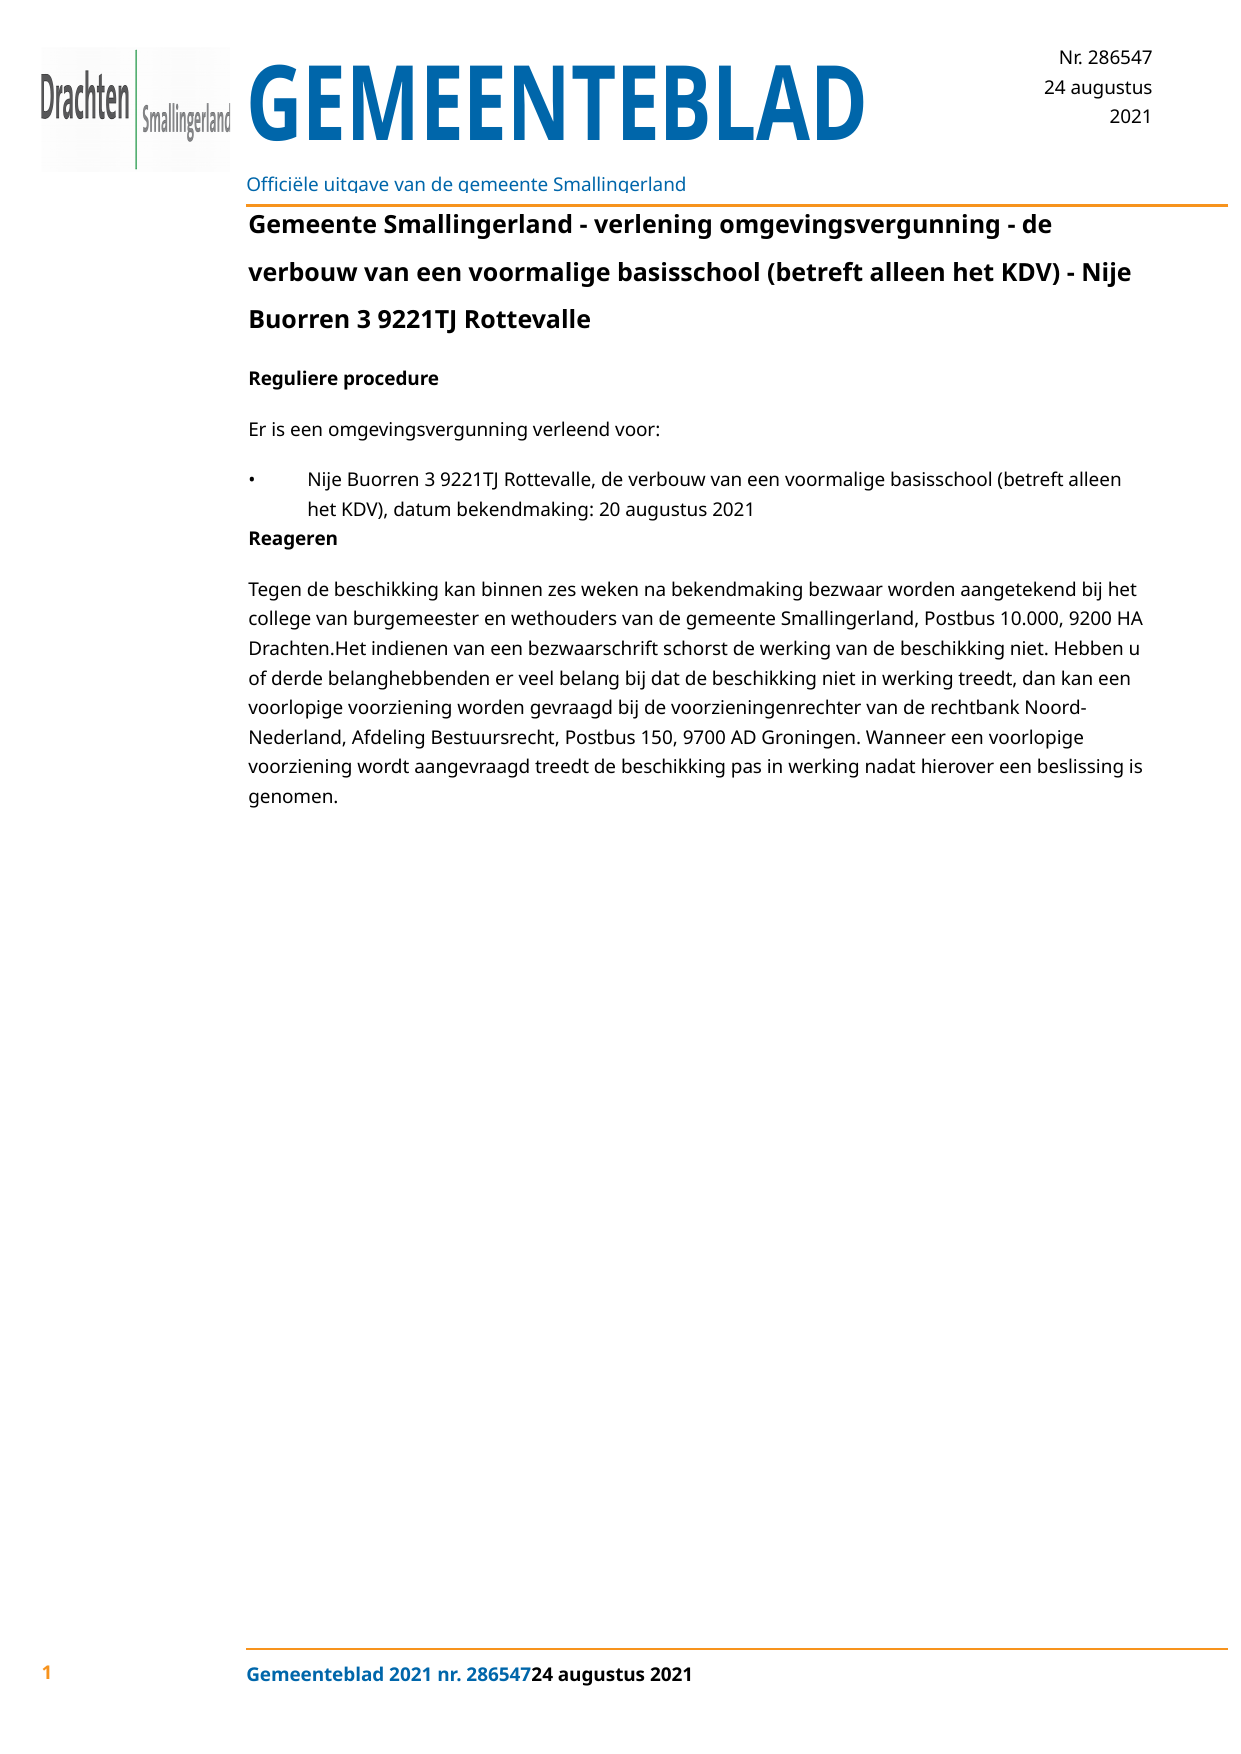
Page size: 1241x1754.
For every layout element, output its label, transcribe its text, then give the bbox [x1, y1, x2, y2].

list Nije Buorren 3 9221TJ Rottevalle, de verbouw van een voormalige basisschool (betreft alleen het KDV), datum bekendmaking: 20 augustus 2021 [248, 466, 1152, 522]
text Gemeente Smallingerland - verlening omgevingsvergunning - de verbouw van een voormalige basisschool (betreft alleen het KDV) - Nije Buorren 3 9221TJ Rottevalle [248, 207, 1152, 336]
text Tegen de beschikking kan binnen zes weken na bekendmaking bezwaar worden aangetekend bij het college van burgemeester en wethouders van de gemeente Smallingerland, Postbus 10.000, 9200 HA Drachten.Het indienen van een bezwaarschrift schorst de werking van de beschikking niet. Hebben u of derde belanghebbenden er veel belang bij dat de beschikking niet in werking treedt, dan kan een voorlopige voorziening worden gevraagd bij de voorzieningenrechter van de rechtbank Noord-Nederland, Afdeling Bestuursrecht, Postbus 150, 9700 AD Groningen. Wanneer een voorlopige voorziening wordt aangevraagd treedt de beschikking pas in werking nadat hierover een beslissing is genomen. [248, 576, 1152, 809]
text Er is een omgevingsvergunning verleend voor: [248, 416, 1152, 442]
picture [41, 47, 231, 172]
text Reguliere procedure [248, 366, 1152, 391]
text Reageren [248, 526, 1152, 551]
